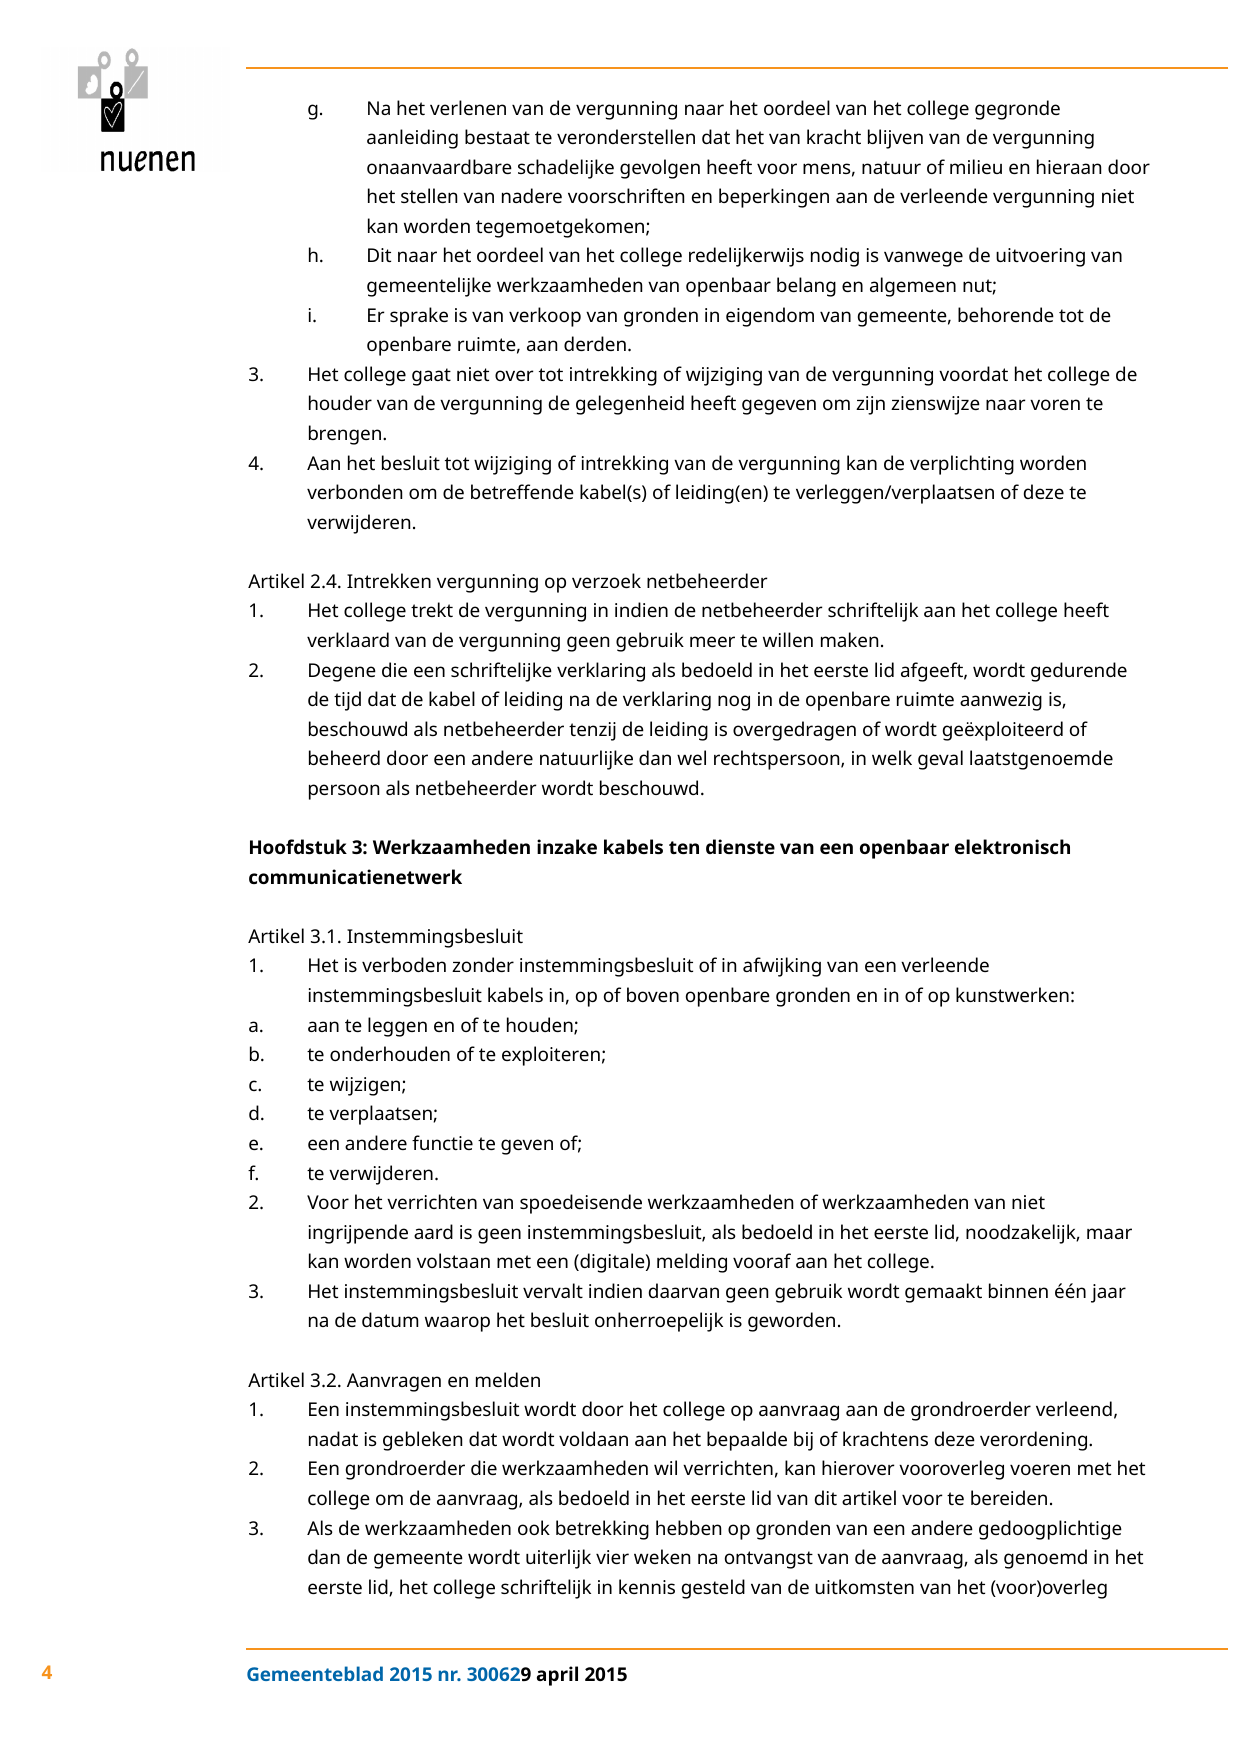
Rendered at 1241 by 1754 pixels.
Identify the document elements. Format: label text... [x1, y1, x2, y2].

text Hoofdstuk 3: Werkzaamheden inzake kabels ten dienste van een openbaar elektronisch communicatienetwerk [248, 834, 1152, 890]
list Het college gaat niet over tot intrekking of wijziging van de vergunning voordat het college de houder van de vergunning de gelegenheid heeft gegeven om zijn zienswijze naar voren te brengen. [248, 361, 1152, 446]
list Na het verlenen van de vergunning naar het oordeel van het college gegronde aanleiding bestaat te veronderstellen dat het van kracht blijven van de vergunning onaanvaardbare schadelijke gevolgen heeft voor mens, natuur of milieu en hieraan door het stellen van nadere voorschriften en beperkingen aan de verleende vergunning niet kan worden tegemoetgekomen; [307, 95, 1152, 239]
list Degene die een schriftelijke verklaring als bedoeld in het eerste lid afgeeft, wordt gedurende de tijd dat de kabel of leiding na de verklaring nog in de openbare ruimte aanwezig is, beschouwd als netbeheerder tenzij de leiding is overgedragen of wordt geëxploiteerd of beheerd door een andere natuurlijke dan wel rechtspersoon, in welk geval laatstgenoemde persoon als netbeheerder wordt beschouwd. [248, 657, 1152, 801]
text Artikel 3.2. Aanvragen en melden [248, 1367, 1152, 1393]
list Dit naar het oordeel van het college redelijkerwijs nodig is vanwege de uitvoering van gemeentelijke werkzaamheden van openbaar belang en algemeen nut; [307, 243, 1152, 298]
list te onderhouden of te exploiteren; [248, 1041, 1152, 1067]
text Artikel 3.1. Instemmingsbesluit [248, 923, 1152, 949]
picture [41, 47, 231, 172]
list aan te leggen en of te houden; [248, 1012, 1152, 1038]
list Het is verboden zonder instemmingsbesluit of in afwijking van een verleende instemmingsbesluit kabels in, op of boven openbare gronden en in of op kunstwerken: [248, 953, 1152, 1008]
list Het college trekt de vergunning in indien de netbeheerder schriftelijk aan het college heeft verklaard van de vergunning geen gebruik meer te willen maken. [248, 598, 1152, 653]
list Aan het besluit tot wijziging of intrekking van de vergunning kan de verplichting worden verbonden om de betreffende kabel(s) of leiding(en) te verleggen/verplaatsen of deze te verwijderen. [248, 450, 1152, 535]
list Een instemmingsbesluit wordt door het college op aanvraag aan de grondroerder verleend, nadat is gebleken dat wordt voldaan aan het bepaalde bij of krachtens deze verordening. [248, 1396, 1152, 1452]
list een andere functie te geven of; [248, 1130, 1152, 1156]
list te verplaatsen; [248, 1101, 1152, 1126]
list te wijzigen; [248, 1071, 1152, 1097]
list Voor het verrichten van spoedeisende werkzaamheden of werkzaamheden van niet ingrijpende aard is geen instemmingsbesluit, als bedoeld in het eerste lid, noodzakelijk, maar kan worden volstaan met een (digitale) melding vooraf aan het college. [248, 1189, 1152, 1274]
text Artikel 2.4. Intrekken vergunning op verzoek netbeheerder [248, 568, 1152, 594]
list Er sprake is van verkoop van gronden in eigendom van gemeente, behorende tot de openbare ruimte, aan derden. [307, 302, 1152, 357]
list Als de werkzaamheden ook betrekking hebben op gronden van een andere gedoogplichtige dan de gemeente wordt uiterlijk vier weken na ontvangst van de aanvraag, als genoemd in het eerste lid, het college schriftelijk in kennis gesteld van de uitkomsten van het (voor)overleg [248, 1515, 1152, 1600]
list te verwijderen. [248, 1160, 1152, 1186]
list Het instemmingsbesluit vervalt indien daarvan geen gebruik wordt gemaakt binnen één jaar na de datum waarop het besluit onherroepelijk is geworden. [248, 1278, 1152, 1333]
list Een grondroerder die werkzaamheden wil verrichten, kan hierover vooroverleg voeren met het college om de aanvraag, als bedoeld in het eerste lid van dit artikel voor te bereiden. [248, 1456, 1152, 1511]
